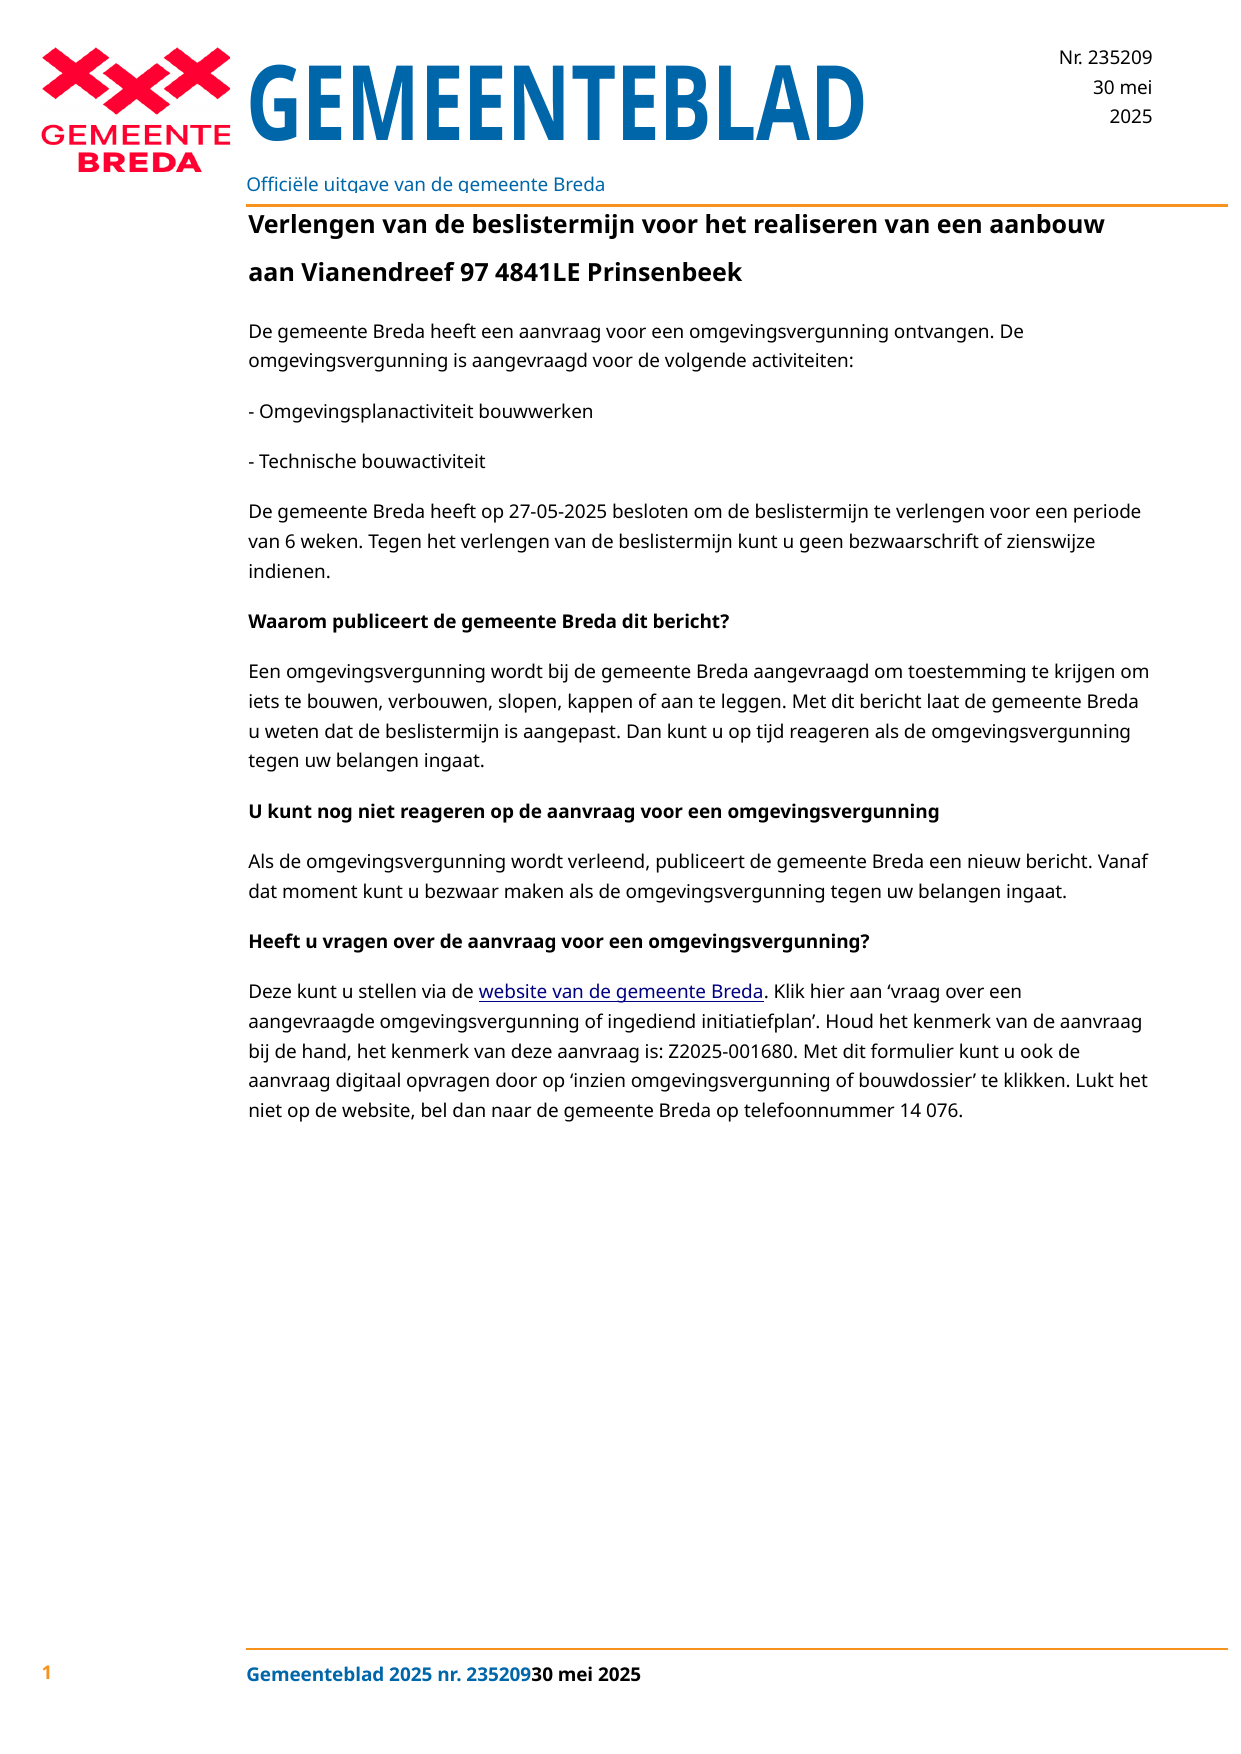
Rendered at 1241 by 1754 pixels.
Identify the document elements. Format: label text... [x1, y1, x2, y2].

text Waarom publiceert de gemeente Breda dit bericht? [248, 608, 1152, 634]
text Als de omgevingsvergunning wordt verleend, publiceert de gemeente Breda een nieuw bericht. Vanaf dat moment kunt u bezwaar maken als de omgevingsvergunning tegen uw belangen ingaat. [248, 848, 1152, 904]
text - Technische bouwactiviteit [248, 448, 1152, 474]
text Verlengen van de beslistermijn voor het realiseren van een aanbouw aan Vianendreef 97 4841LE Prinsenbeek [248, 207, 1152, 288]
text De gemeente Breda heeft een aanvraag voor een omgevingsvergunning ontvangen. De omgevingsvergunning is aangevraagd voor de volgende activiteiten: [248, 318, 1152, 373]
text Deze kunt u stellen via de website van de gemeente Breda. Klik hier aan ‘vraag over een aangevraagde omgevingsvergunning of ingediend initiatiefplan’. Houd het kenmerk van de aanvraag bij de hand, het kenmerk van deze aanvraag is: Z2025-001680. Met dit formulier kunt u ook de aanvraag digitaal opvragen door op ‘inzien omgevingsvergunning of bouwdossier’ te klikken. Lukt het niet op de website, bel dan naar de gemeente Breda op telefoonnummer 14 076. [248, 979, 1152, 1123]
text U kunt nog niet reageren op de aanvraag voor een omgevingsvergunning [248, 798, 1152, 824]
picture [41, 47, 231, 172]
text Een omgevingsvergunning wordt bij de gemeente Breda aangevraagd om toestemming te krijgen om iets te bouwen, verbouwen, slopen, kappen of aan te leggen. Met dit bericht laat de gemeente Breda u weten dat de beslistermijn is aangepast. Dan kunt u op tijd reageren als de omgevingsvergunning tegen uw belangen ingaat. [248, 659, 1152, 773]
text De gemeente Breda heeft op 27-05-2025 besloten om de beslistermijn te verlengen voor een periode van 6 weken. Tegen het verlengen van de beslistermijn kunt u geen bezwaarschrift of zienswijze indienen. [248, 499, 1152, 584]
text Heeft u vragen over de aanvraag voor een omgevingsvergunning? [248, 928, 1152, 954]
text - Omgevingsplanactiviteit bouwwerken [248, 398, 1152, 424]
